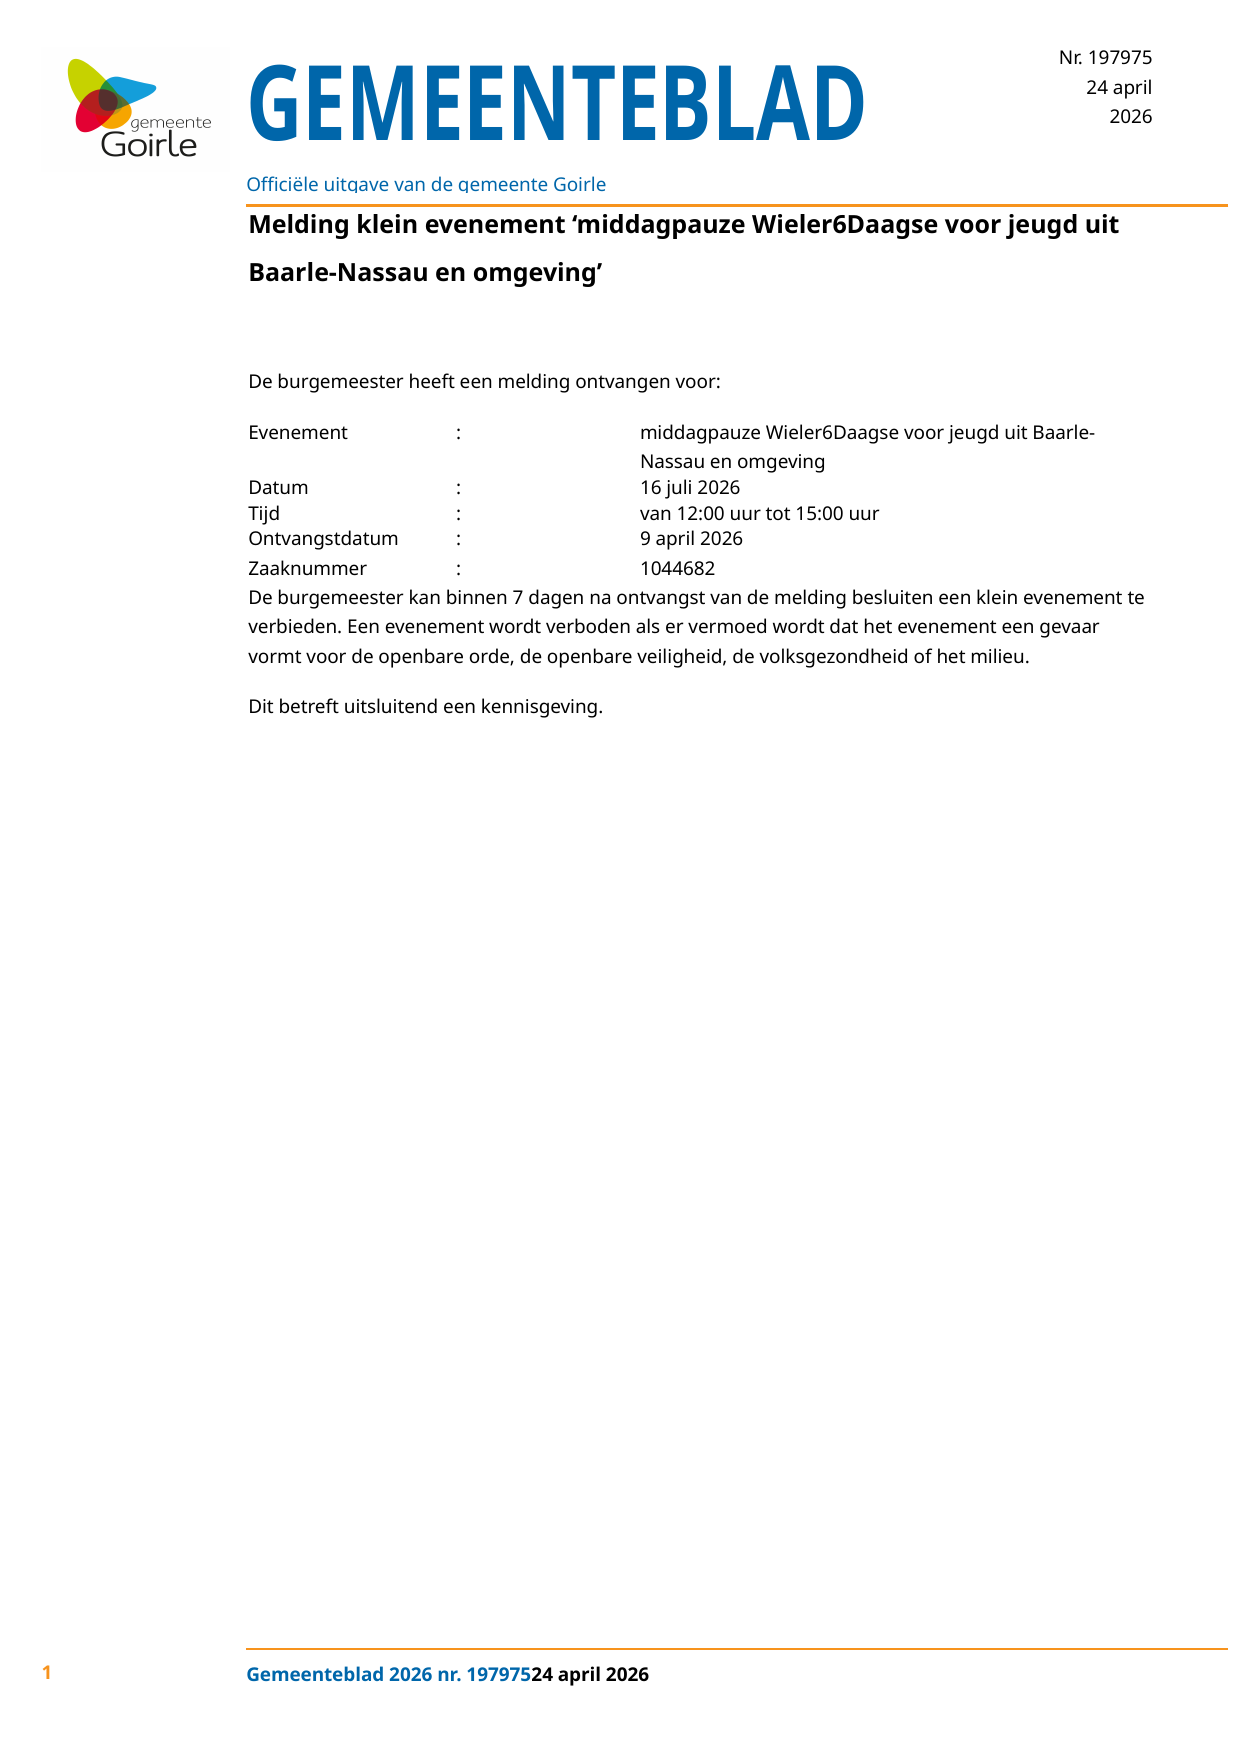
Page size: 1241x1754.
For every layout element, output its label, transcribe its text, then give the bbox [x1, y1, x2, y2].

table_cell Datum [248, 474, 456, 500]
table_cell van 12:00 uur tot 15:00 uur [640, 500, 1152, 526]
text De burgemeester kan binnen 7 dagen na ontvangst van de melding besluiten een klein evenement te verbieden. Een evenement wordt verboden als er vermoed wordt dat het evenement een gevaar vormt voor de openbare orde, de openbare veiligheid, de volksgezondheid of het milieu. [248, 584, 1152, 669]
table_cell 16 juli 2026 [640, 474, 1152, 500]
text De burgemeester heeft een melding ontvangen voor: [248, 368, 1152, 394]
table_cell : [456, 500, 640, 526]
table_header middagpauze Wieler6Daagse voor jeugd uit Baarle-Nassau en omgeving [640, 419, 1152, 474]
text Dit betreft uitsluitend een kennisgeving. [248, 694, 1152, 719]
picture [41, 47, 231, 172]
table_cell : : [456, 526, 640, 581]
table_cell 9 april 2026 1044682 [640, 526, 1152, 581]
table_header : [456, 419, 640, 474]
table_header Evenement [248, 419, 456, 474]
table_cell Tijd [248, 500, 456, 526]
table_cell : [456, 474, 640, 500]
text Melding klein evenement ‘middagpauze Wieler6Daagse voor jeugd uit Baarle-Nassau en omgeving’ [248, 207, 1152, 288]
table_cell Ontvangstdatum Zaaknummer [248, 526, 456, 581]
